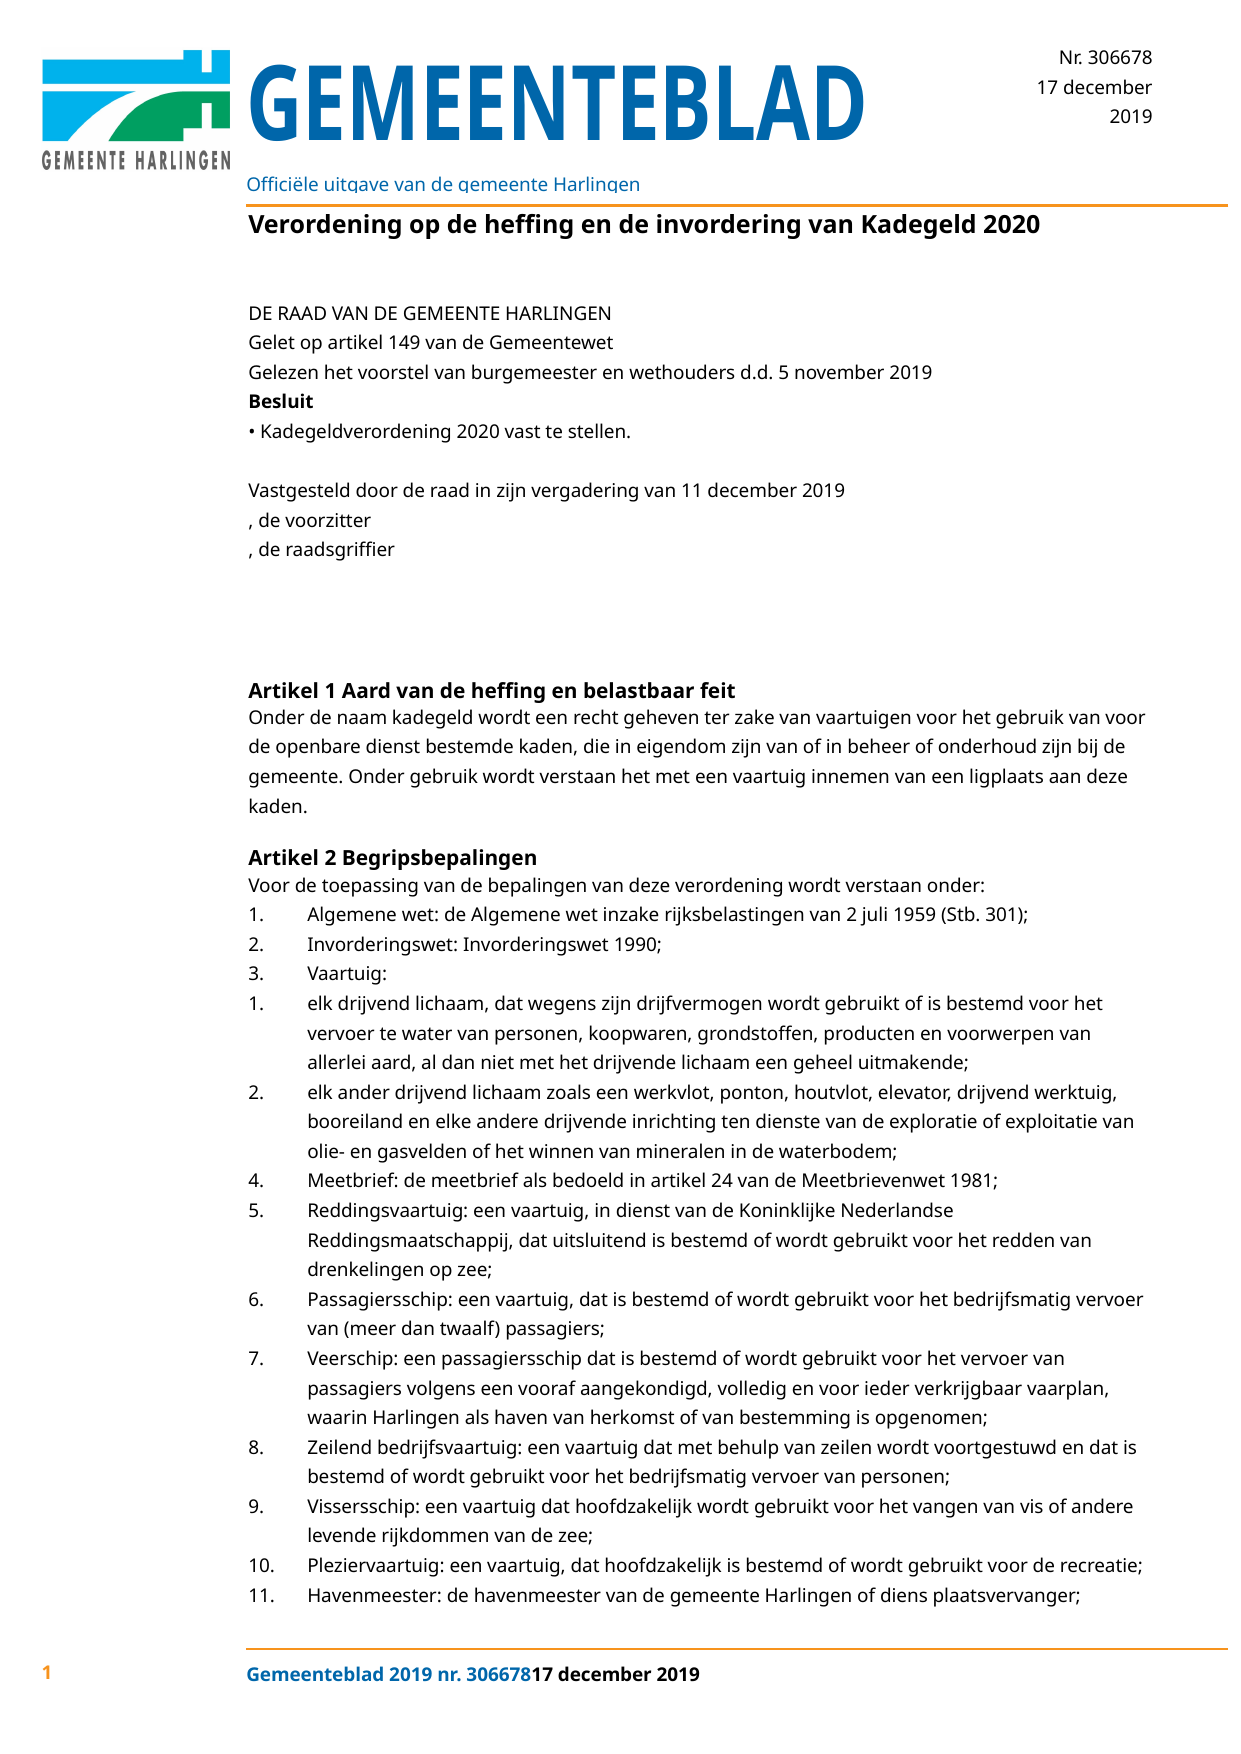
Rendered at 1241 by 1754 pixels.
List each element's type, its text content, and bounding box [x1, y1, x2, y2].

text Artikel 1 Aard van de heffing en belastbaar feit [248, 676, 1152, 704]
list elk drijvend lichaam, dat wegens zijn drijfvermogen wordt gebruikt of is bestemd voor het vervoer te water van personen, koopwaren, grondstoffen, producten en voorwerpen van allerlei aard, al dan niet met het drijvende lichaam een geheel uitmakende; [248, 990, 1152, 1075]
text , de raadsgriffier [248, 537, 1152, 562]
text Onder de naam kadegeld wordt een recht geheven ter zake van vaartuigen voor het gebruik van voor de openbare dienst bestemde kaden, die in eigendom zijn van of in beheer of onderhoud zijn bij de gemeente. Onder gebruik wordt verstaan het met een vaartuig innemen van een ligplaats aan deze kaden. [248, 704, 1152, 819]
list Passagiersschip: een vaartuig, dat is bestemd of wordt gebruikt voor het bedrijfsmatig vervoer van (meer dan twaalf) passagiers; [248, 1286, 1152, 1341]
text Gelezen het voorstel van burgemeester en wethouders d.d. 5 november 2019 [248, 359, 1152, 385]
text Voor de toepassing van de bepalingen van deze verordening wordt verstaan onder: [248, 872, 1152, 897]
text Gelet op artikel 149 van de Gemeentewet [248, 329, 1152, 355]
list Zeilend bedrijfsvaartuig: een vaartuig dat met behulp van zeilen wordt voortgestuwd en dat is bestemd of wordt gebruikt voor het bedrijfsmatig vervoer van personen; [248, 1434, 1152, 1489]
list Algemene wet: de Algemene wet inzake rijksbelastingen van 2 juli 1959 (Stb. 301); [248, 901, 1152, 927]
text • Kadegeldverordening 2020 vast te stellen. [248, 418, 1152, 444]
list Meetbrief: de meetbrief als bedoeld in artikel 24 van de Meetbrievenwet 1981; [248, 1168, 1152, 1193]
list Havenmeester: de havenmeester van de gemeente Harlingen of diens plaatsvervanger; [248, 1582, 1152, 1607]
text Besluit [248, 389, 1152, 414]
text Artikel 2 Begripsbepalingen [248, 843, 1152, 872]
list Veerschip: een passagiersschip dat is bestemd of wordt gebruikt voor het vervoer van passagiers volgens een vooraf aangekondigd, volledig en voor ieder verkrijgbaar vaarplan, waarin Harlingen als haven van herkomst of van bestemming is opgenomen; [248, 1345, 1152, 1430]
list Pleziervaartuig: een vaartuig, dat hoofdzakelijk is bestemd of wordt gebruikt voor de recreatie; [248, 1552, 1152, 1578]
text Verordening op de heffing en de invordering van Kadegeld 2020 [248, 207, 1152, 241]
list Vissersschip: een vaartuig dat hoofdzakelijk wordt gebruikt voor het vangen van vis of andere levende rijkdommen van de zee; [248, 1493, 1152, 1548]
text DE RAAD VAN DE GEMEENTE HARLINGEN [248, 300, 1152, 326]
list Vaartuig: [248, 961, 1152, 986]
list elk ander drijvend lichaam zoals een werkvlot, ponton, houtvlot, elevator, drijvend werktuig, booreiland en elke andere drijvende inrichting ten dienste van de exploratie of exploitatie van olie- en gasvelden of het winnen van mineralen in de waterbodem; [248, 1079, 1152, 1164]
text Vastgesteld door de raad in zijn vergadering van 11 december 2019 [248, 477, 1152, 503]
picture [41, 47, 231, 172]
text , de voorzitter [248, 507, 1152, 533]
list Reddingsvaartuig: een vaartuig, in dienst van de Koninklijke Nederlandse Reddingsmaatschappij, dat uitsluitend is bestemd of wordt gebruikt voor het redden van drenkelingen op zee; [248, 1197, 1152, 1282]
list Invorderingswet: Invorderingswet 1990; [248, 931, 1152, 957]
